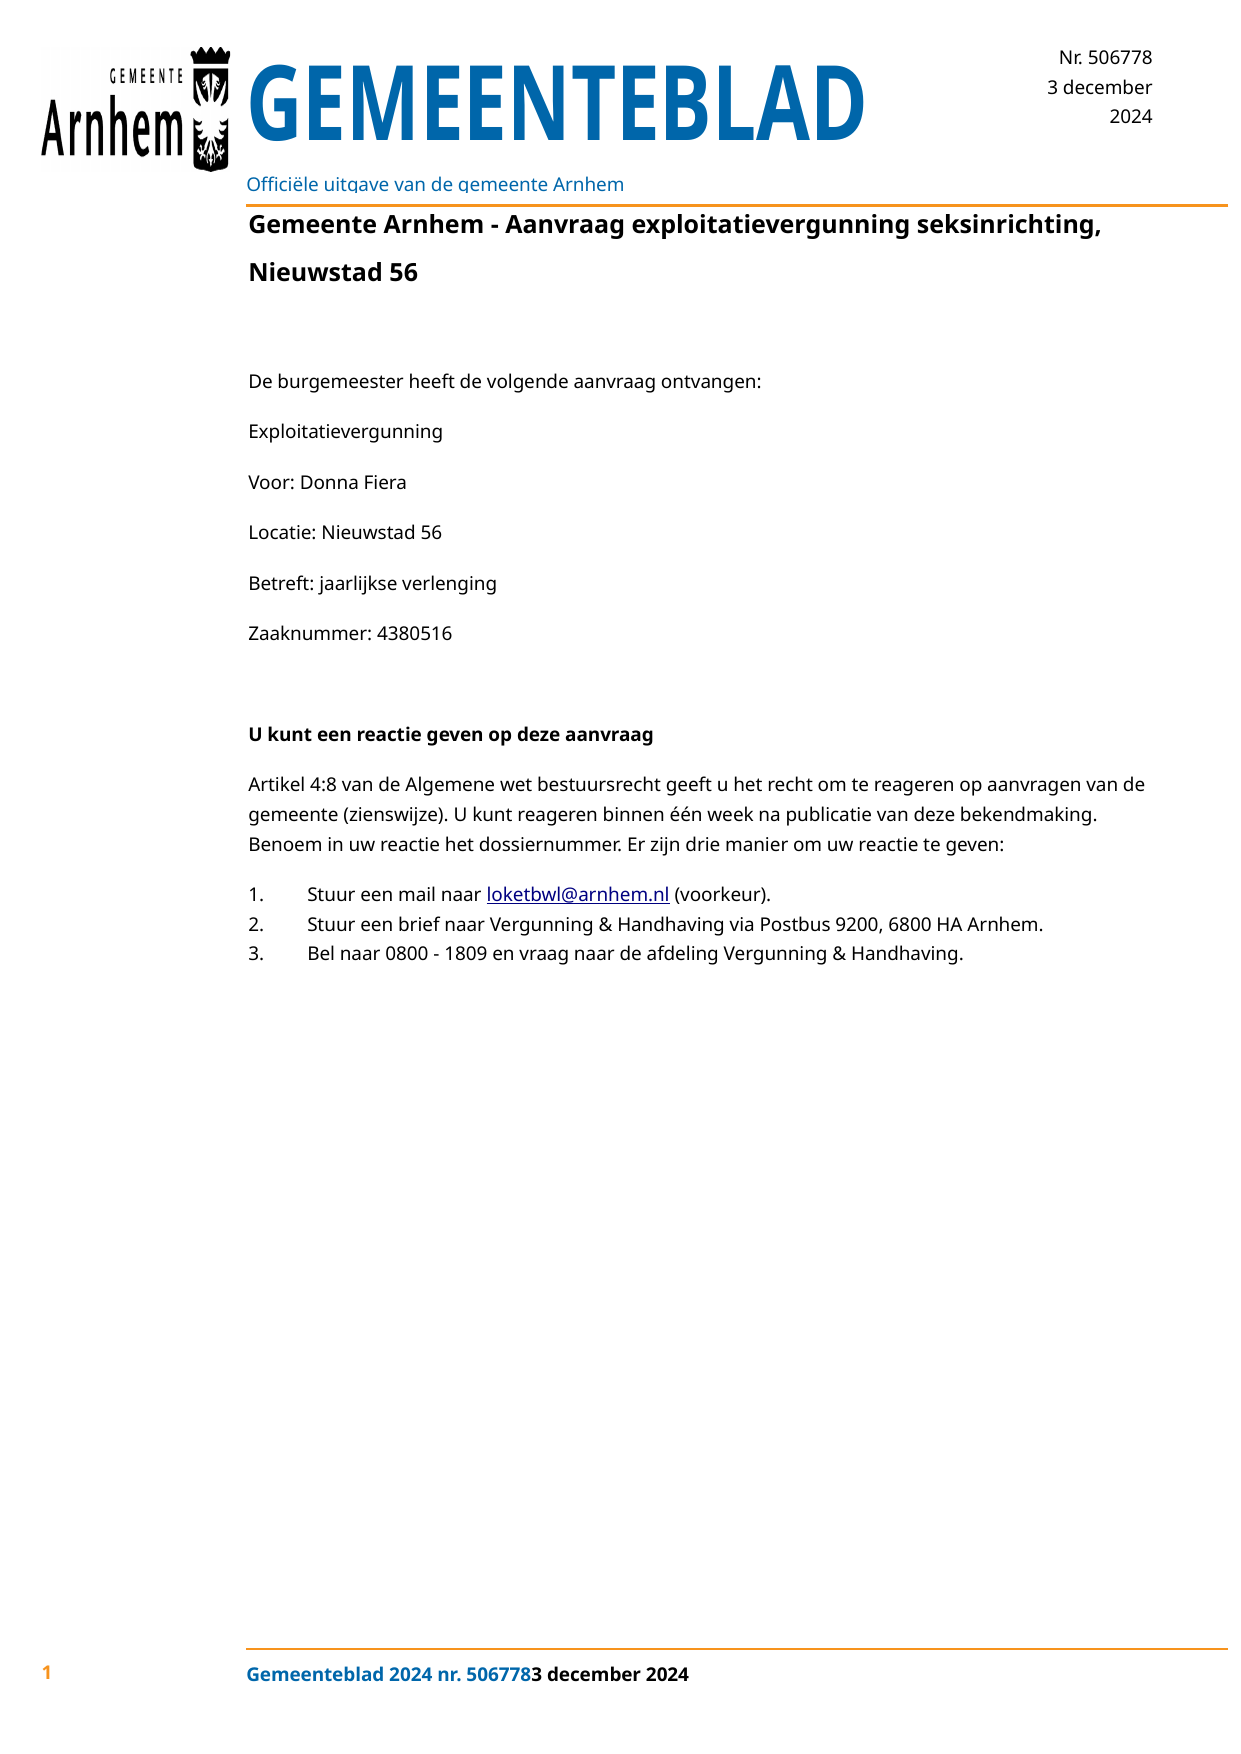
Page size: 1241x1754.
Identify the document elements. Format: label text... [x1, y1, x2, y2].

text De burgemeester heeft de volgende aanvraag ontvangen: [248, 368, 1152, 394]
list Stuur een mail naar loketbwl@arnhem.nl (voorkeur). [248, 881, 1152, 907]
text Betreft: jaarlijkse verlenging [248, 570, 1152, 596]
list Stuur een brief naar Vergunning & Handhaving via Postbus 9200, 6800 HA Arnhem. [248, 911, 1152, 937]
picture [41, 47, 231, 172]
text Locatie: Nieuwstad 56 [248, 519, 1152, 545]
text Zaaknummer: 4380516 [248, 620, 1152, 646]
text Voor: Donna Fiera [248, 469, 1152, 495]
list Bel naar 0800 - 1809 en vraag naar de afdeling Vergunning & Handhaving. [248, 940, 1152, 966]
text Exploitatievergunning [248, 419, 1152, 444]
text Gemeente Arnhem - Aanvraag exploitatievergunning seksinrichting, Nieuwstad 56 [248, 207, 1152, 288]
text Artikel 4:8 van de Algemene wet bestuursrecht geeft u het recht om te reageren op aanvragen van de gemeente (zienswijze). U kunt reageren binnen één week na publicatie van deze bekendmaking. Benoem in uw reactie het dossiernummer. Er zijn drie manier om uw reactie te geven: [248, 772, 1152, 857]
text U kunt een reactie geven op deze aanvraag [248, 721, 1152, 747]
